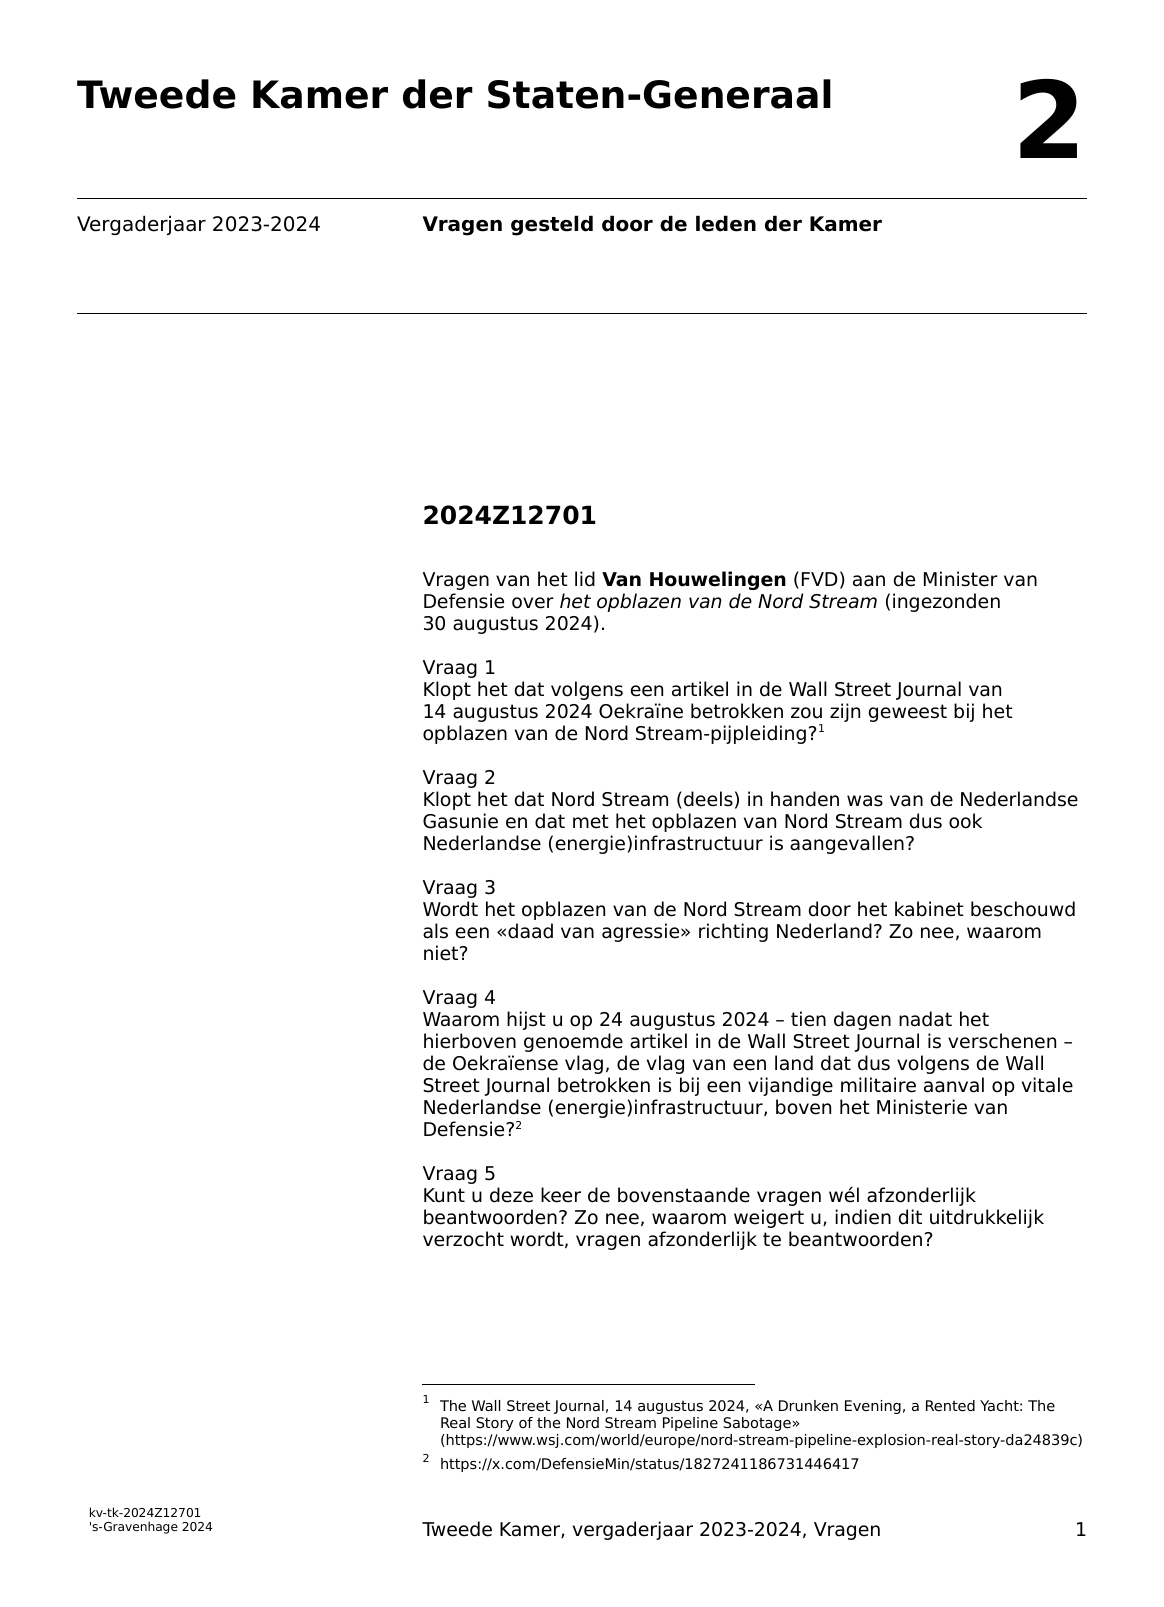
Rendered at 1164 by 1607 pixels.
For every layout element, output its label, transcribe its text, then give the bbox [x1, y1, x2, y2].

text 2024Z12701 [422, 501, 1087, 531]
text Klopt het dat Nord Stream (deels) in handen was van de Nederlandse Gasunie en dat met het opblazen van Nord Stream dus ook Nederlandse (energie)infrastructuur is aangevallen? [422, 789, 1087, 855]
text 's-Gravenhage 2024 [88, 1520, 323, 1534]
text Vraag 1 [422, 657, 1087, 679]
text Vraag 2 [422, 767, 1087, 789]
text Waarom hijst u op 24 augustus 2024 – tien dagen nadat het hierboven genoemde artikel in de Wall Street Journal is verschenen – de Oekraïense vlag, de vlag van een land dat dus volgens de Wall Street Journal betrokken is bij een vijandige militaire aanval op vitale Nederlandse (energie)infrastructuur, boven het Ministerie van Defensie? [422, 1009, 1087, 1141]
text https://x.com/DefensieMin/status/1827241186731446417 [422, 1452, 1087, 1474]
text Vraag 5 [422, 1163, 1087, 1185]
text Kunt u deze keer de bovenstaande vragen wél afzonderlijk beantwoorden? Zo nee, waarom weigert u, indien dit uitdrukkelijk verzocht wordt, vragen afzonderlijk te beantwoorden? [422, 1185, 1087, 1251]
table_header Tweede Kamer der Staten-Generaal [77, 59, 886, 198]
text kv-tk-2024Z12701 [88, 1506, 323, 1520]
text Vraag 4 [422, 987, 1087, 1009]
text Vragen van het lid Van Houwelingen (FVD) aan de Minister van Defensie over het opblazen van de Nord Stream (ingezonden 30 augustus 2024). [422, 569, 1087, 635]
table_cell Vergaderjaar 2023-2024 [77, 199, 422, 313]
text Wordt het opblazen van de Nord Stream door het kabinet beschouwd als een «daad van agressie» richting Nederland? Zo nee, waarom niet? [422, 899, 1087, 965]
text Klopt het dat volgens een artikel in de Wall Street Journal van 14 augustus 2024 Oekraïne betrokken zou zijn geweest bij het opblazen van de Nord Stream-pijpleiding? [422, 679, 1087, 745]
table_cell Vragen gesteld door de leden der Kamer [422, 199, 1087, 313]
text Vraag 3 [422, 877, 1087, 899]
table_header 2 [886, 59, 1087, 198]
text The Wall Street Journal, 14 augustus 2024, «A Drunken Evening, a Rented Yacht: The Real Story of the Nord Stream Pipeline Sabotage» (https://www.wsj.com/world/europe/nord-stream-pipeline-explosion-real-story-da24839c) [422, 1393, 1087, 1449]
